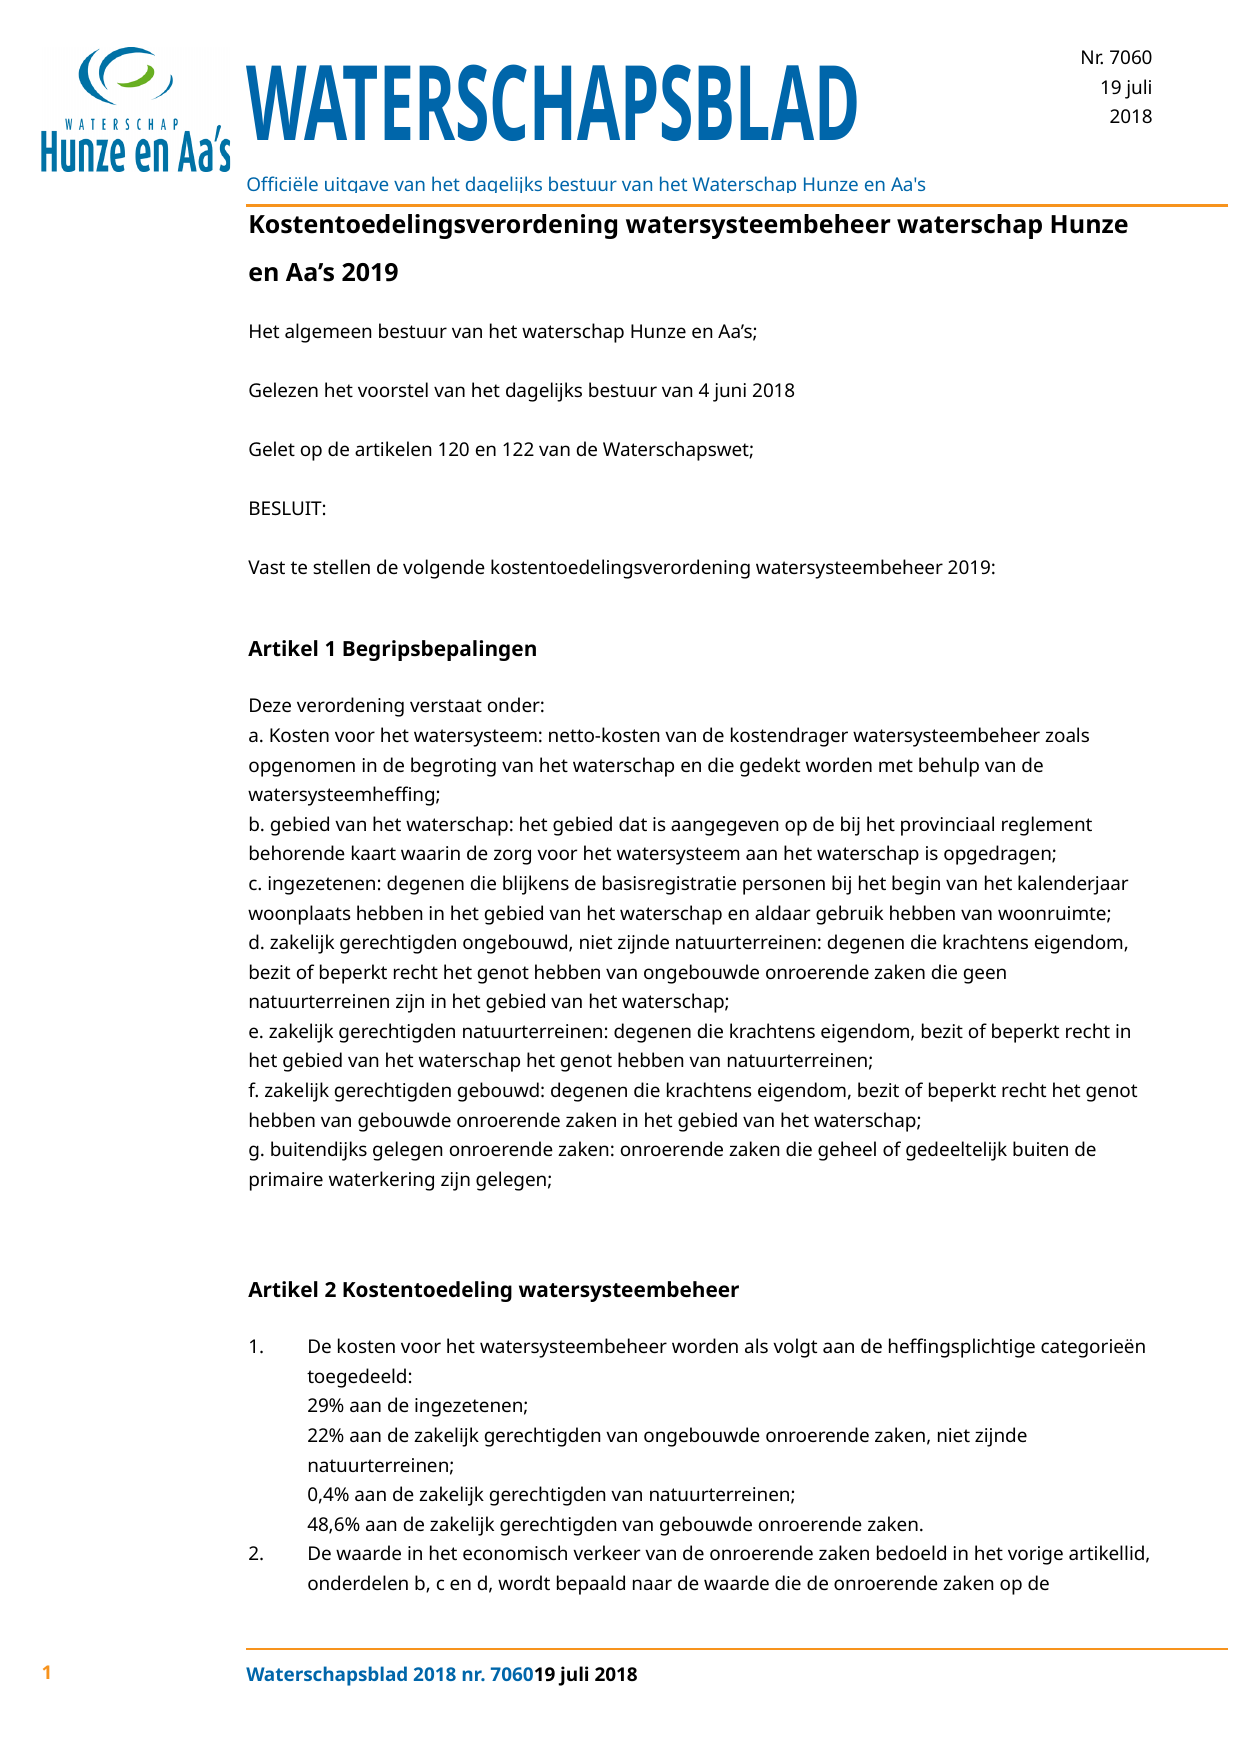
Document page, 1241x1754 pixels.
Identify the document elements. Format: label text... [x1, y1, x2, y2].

text BESLUIT: [248, 495, 1152, 521]
picture [226, 145, 231, 156]
text Kostentoedelingsverordening watersysteembeheer waterschap Hunze en Aa’s 2019 [248, 207, 1152, 288]
text c. ingezetenen: degenen die blijkens de basisregistratie personen bij het begin van het kalenderjaar woonplaats hebben in het gebied van het waterschap en aldaar gebruik hebben van woonruimte; [248, 870, 1152, 925]
list De waarde in het economisch verkeer van de onroerende zaken bedoeld in het vorige artikellid, onderdelen b, c en d, wordt bepaald naar de waarde die de onroerende zaken op de [248, 1541, 1152, 1596]
picture [47, 154, 51, 172]
text e. zakelijk gerechtigden natuurterreinen: degenen die krachtens eigendom, bezit of beperkt recht in het gebied van het waterschap het genot hebben van natuurterreinen; [248, 1018, 1152, 1073]
text Gelezen het voorstel van het dagelijks bestuur van 4 juni 2018 [248, 377, 1152, 403]
picture [183, 163, 191, 172]
text a. Kosten voor het watersysteem: netto-kosten van de kostendrager watersysteembeheer zoals opgenomen in de begroting van het waterschap en die gedekt worden met behulp van de watersysteemheffing; [248, 722, 1152, 807]
text Het algemeen bestuur van het waterschap Hunze en Aa’s; [248, 318, 1152, 344]
text Artikel 1 Begripsbepalingen [248, 634, 1152, 663]
picture [41, 47, 231, 172]
list 22% aan de zakelijk gerechtigden van ongebouwde onroerende zaken, niet zijnde natuurterreinen; [248, 1422, 1152, 1478]
text Artikel 2 Kostentoedeling watersysteembeheer [248, 1276, 1152, 1304]
text b. gebied van het waterschap: het gebied dat is aangegeven op de bij het provinciaal reglement behorende kaart waarin de zorg voor het watersysteem aan het waterschap is opgedragen; [248, 811, 1152, 866]
list 29% aan de ingezetenen; [248, 1393, 1152, 1418]
text Gelet op de artikelen 120 en 122 van de Waterschapswet; [248, 436, 1152, 462]
text d. zakelijk gerechtigden ongebouwd, niet zijnde natuurterreinen: degenen die krachtens eigendom, bezit of beperkt recht het genot hebben van ongebouwde onroerende zaken die geen natuurterreinen zijn in het gebied van het waterschap; [248, 929, 1152, 1014]
text f. zakelijk gerechtigden gebouwd: degenen die krachtens eigendom, bezit of beperkt recht het genot hebben van gebouwde onroerende zaken in het gebied van het waterschap; [248, 1077, 1152, 1132]
text Vast te stellen de volgende kostentoedelingsverordening watersysteembeheer 2019: [248, 554, 1152, 580]
text Deze verordening verstaat onder: [248, 693, 1152, 718]
text g. buitendijks gelegen onroerende zaken: onroerende zaken die geheel of gedeeltelijk buiten de primaire waterkering zijn gelegen; [248, 1136, 1152, 1192]
list 48,6% aan de zakelijk gerechtigden van gebouwde onroerende zaken. [248, 1511, 1152, 1537]
list 0,4% aan de zakelijk gerechtigden van natuurterreinen; [248, 1481, 1152, 1507]
list De kosten voor het watersysteembeheer worden als volgt aan de heffingsplichtige categorieën toegedeeld: [248, 1333, 1152, 1389]
